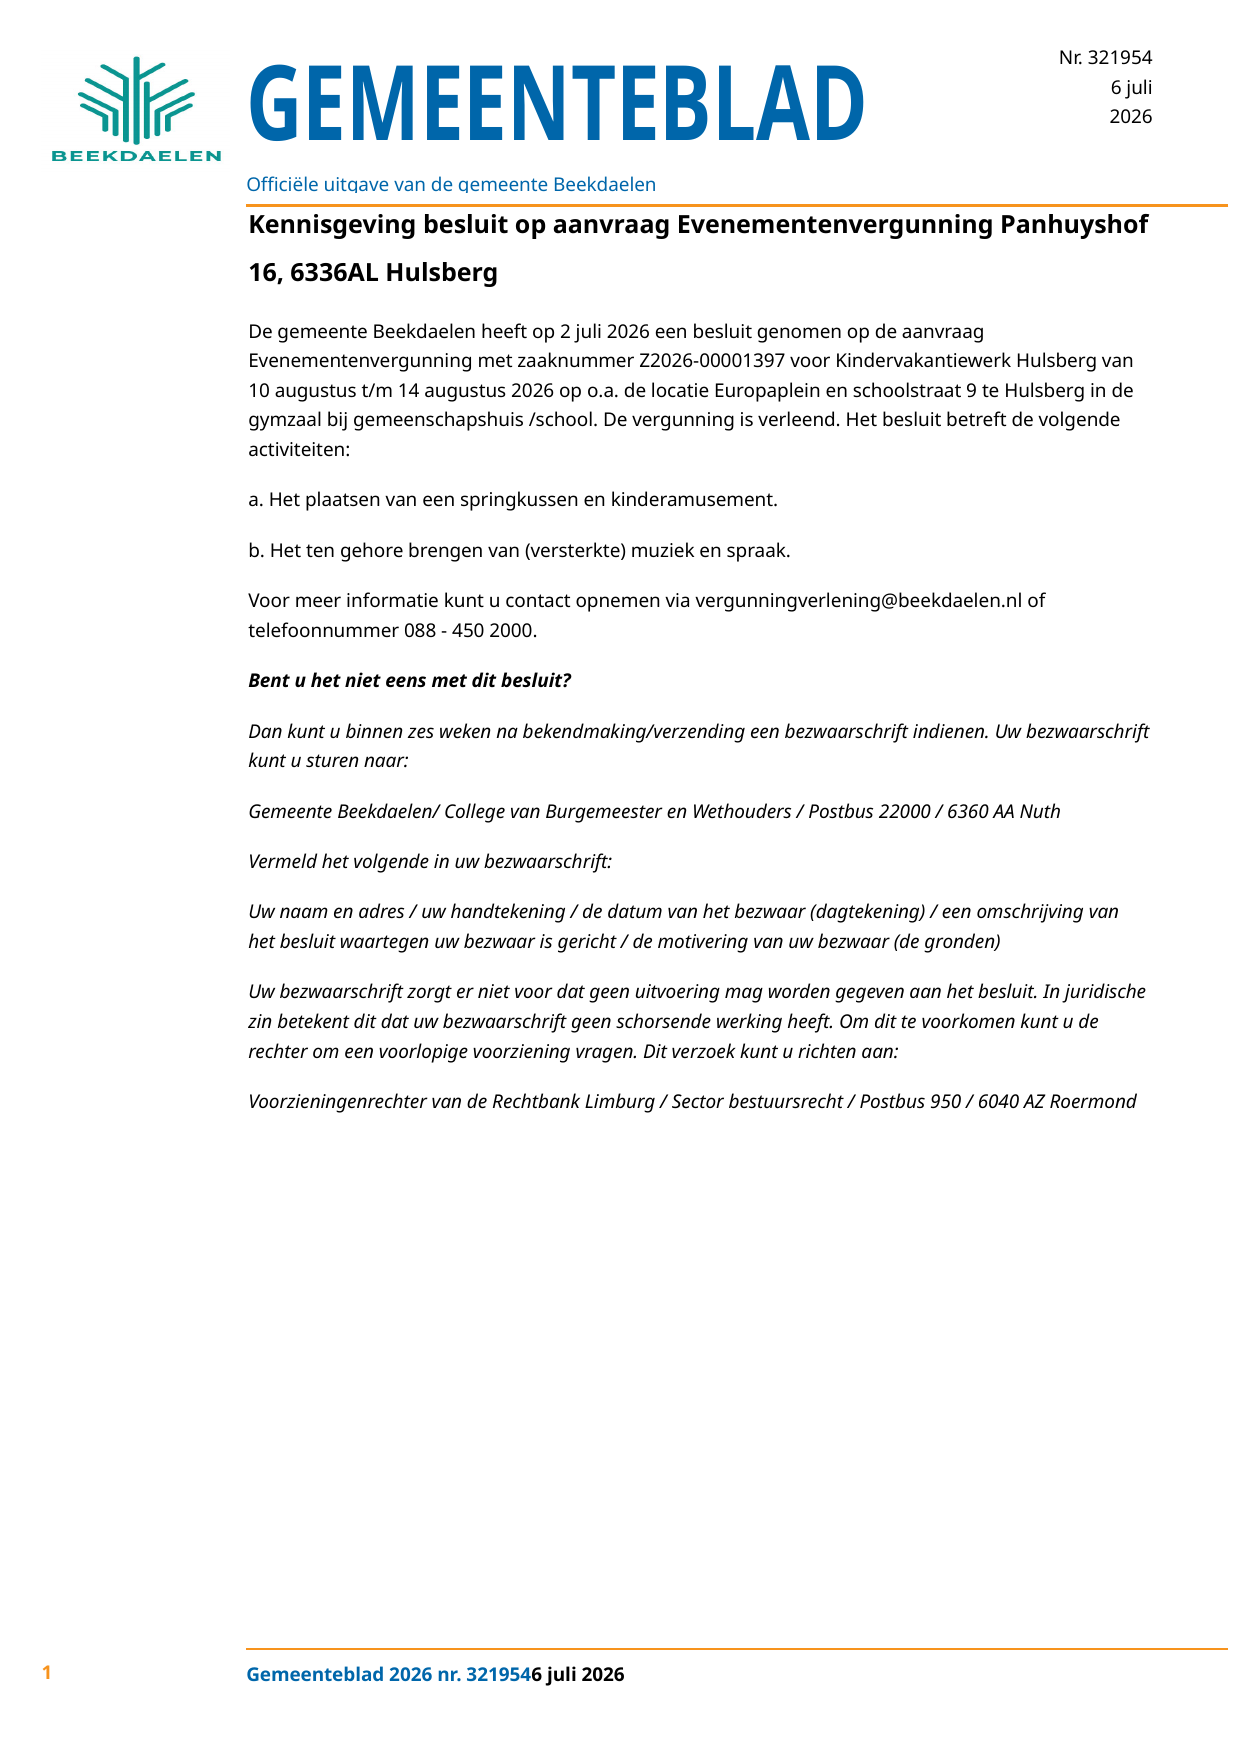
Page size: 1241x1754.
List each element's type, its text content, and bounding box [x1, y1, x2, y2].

text Dan kunt u binnen zes weken na bekendmaking/verzending een bezwaarschrift indienen. Uw bezwaarschrift kunt u sturen naar: [248, 718, 1152, 773]
text Uw bezwaarschrift zorgt er niet voor dat geen uitvoering mag worden gegeven aan het besluit. In juridische zin betekent dit dat uw bezwaarschrift geen schorsende werking heeft. Om dit te voorkomen kunt u de rechter om een voorlopige voorziening vragen. Dit verzoek kunt u richten aan: [248, 979, 1152, 1064]
text Uw naam en adres / uw handtekening / de datum van het bezwaar (dagtekening) / een omschrijving van het besluit waartegen uw bezwaar is gericht / de motivering van uw bezwaar (de gronden) [248, 899, 1152, 954]
text Gemeente Beekdaelen/ College van Burgemeester en Wethouders / Postbus 22000 / 6360 AA Nuth [248, 798, 1152, 824]
text Vermeld het volgende in uw bezwaarschrift: [248, 848, 1152, 874]
text Voor meer informatie kunt u contact opnemen via vergunningverlening@beekdaelen.nl of telefoonnummer 088 - 450 2000. [248, 587, 1152, 643]
text b. Het ten gehore brengen van (versterkte) muziek en spraak. [248, 537, 1152, 563]
text Bent u het niet eens met dit besluit? [248, 667, 1152, 693]
picture [41, 47, 231, 172]
text Voorzieningenrechter van de Rechtbank Limburg / Sector bestuursrecht / Postbus 950 / 6040 AZ Roermond [248, 1088, 1152, 1114]
text Kennisgeving besluit op aanvraag Evenementenvergunning Panhuyshof 16, 6336AL Hulsberg [248, 207, 1152, 288]
text De gemeente Beekdaelen heeft op 2 juli 2026 een besluit genomen op de aanvraag Evenementenvergunning met zaaknummer Z2026-00001397 voor Kindervakantiewerk Hulsberg van 10 augustus t/m 14 augustus 2026 op o.a. de locatie Europaplein en schoolstraat 9 te Hulsberg in de gymzaal bij gemeenschapshuis /school. De vergunning is verleend. Het besluit betreft de volgende activiteiten: [248, 318, 1152, 462]
text a. Het plaatsen van een springkussen en kinderamusement. [248, 487, 1152, 512]
